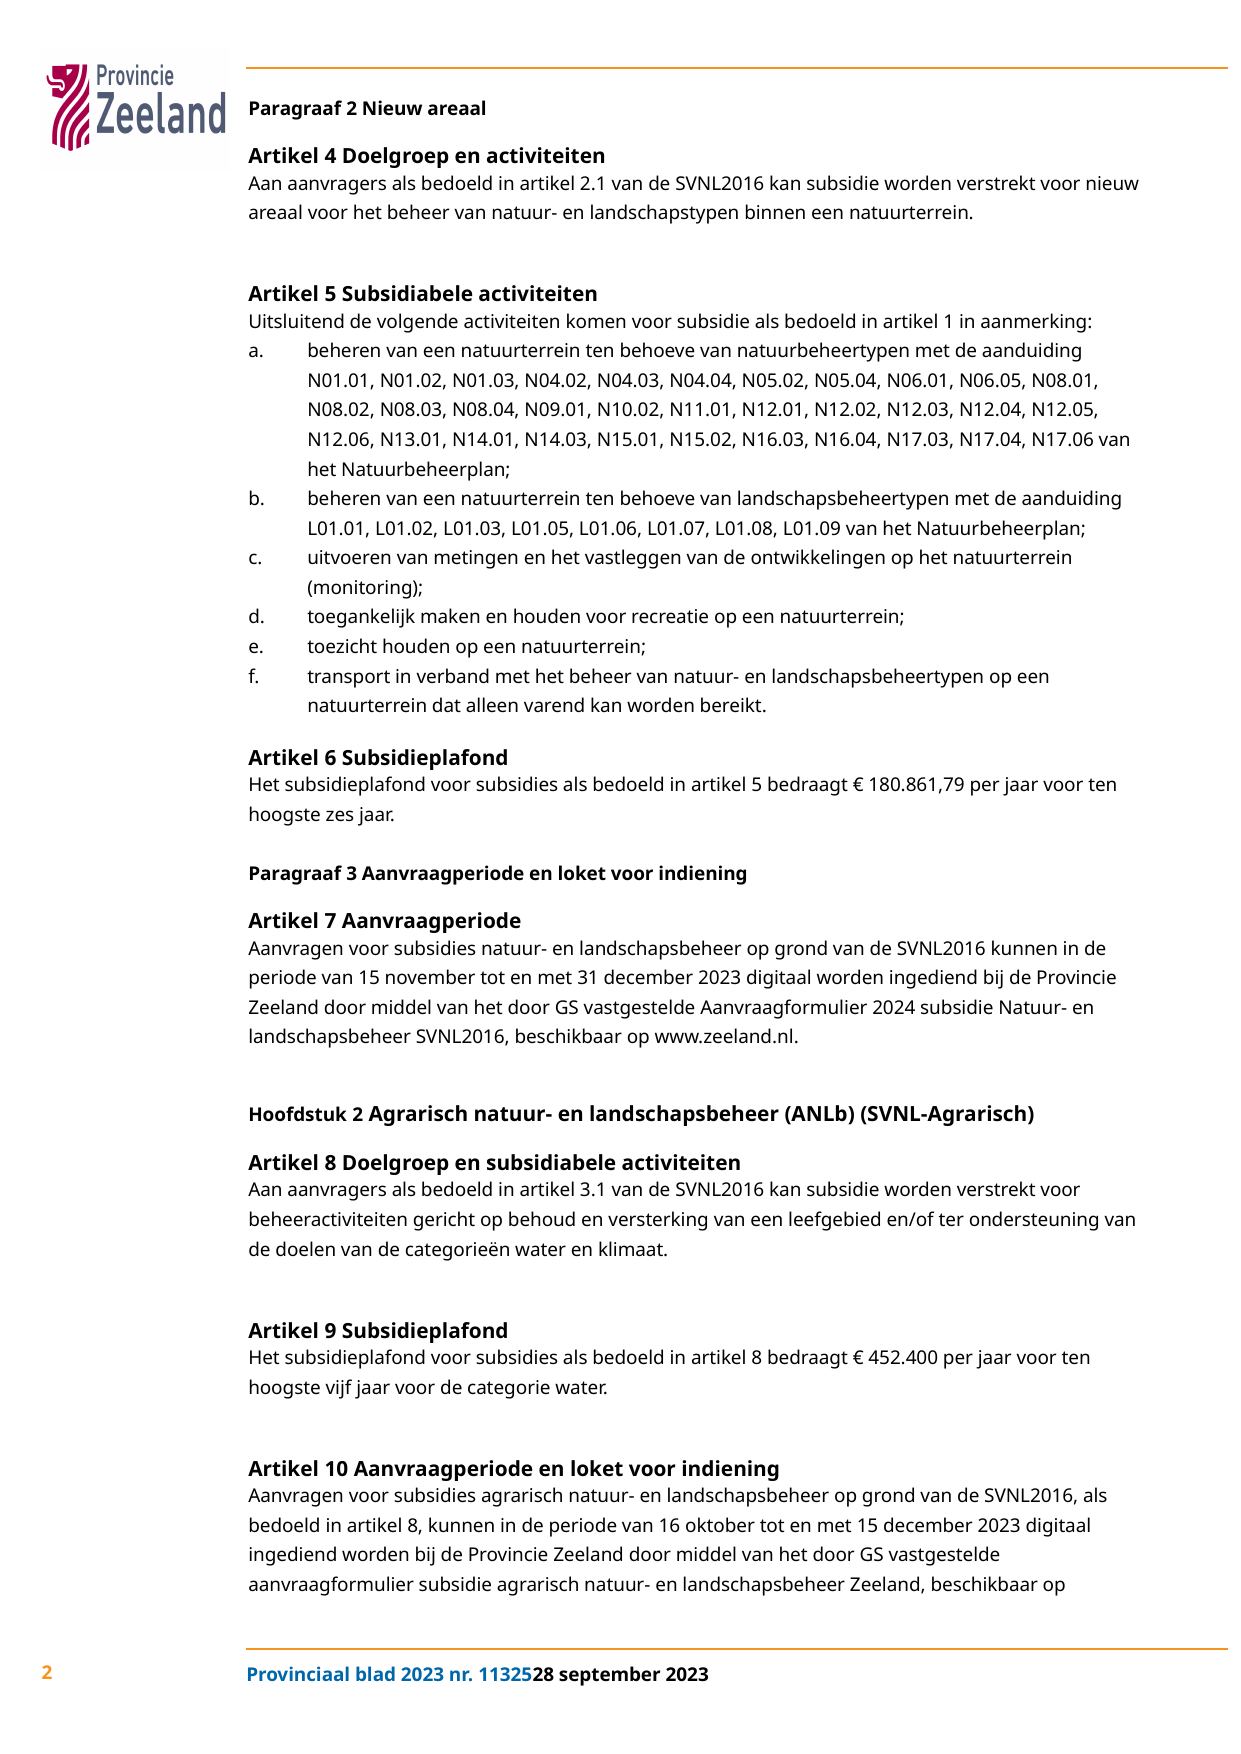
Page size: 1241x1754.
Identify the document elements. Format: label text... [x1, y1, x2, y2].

text Uitsluitend de volgende activiteiten komen voor subsidie als bedoeld in artikel 1 in aanmerking: [248, 308, 1152, 333]
text Aan aanvragers als bedoeld in artikel 2.1 van de SVNL2016 kan subsidie worden verstrekt voor nieuw areaal voor het beheer van natuur- en landschapstypen binnen een natuurterrein. [248, 170, 1152, 225]
text Het subsidieplafond voor subsidies als bedoeld in artikel 5 bedraagt € 180.861,79 per jaar voor ten hoogste zes jaar. [248, 771, 1152, 827]
text Aanvragen voor subsidies natuur- en landschapsbeheer op grond van de SVNL2016 kunnen in de periode van 15 november tot en met 31 december 2023 digitaal worden ingediend bij de Provincie Zeeland door middel van het door GS vastgestelde Aanvraagformulier 2024 subsidie Natuur- en landschapsbeheer SVNL2016, beschikbaar op www.zeeland.nl. [248, 935, 1152, 1049]
list transport in verband met het beheer van natuur- en landschapsbeheertypen op een natuurterrein dat alleen varend kan worden bereikt. [248, 663, 1152, 718]
text Artikel 7 Aanvraagperiode [248, 907, 1152, 935]
text Artikel 5 Subsidiabele activiteiten [248, 279, 1152, 308]
list beheren van een natuurterrein ten behoeve van landschapsbeheertypen met de aanduiding L01.01, L01.02, L01.03, L01.05, L01.06, L01.07, L01.08, L01.09 van het Natuurbeheerplan; [248, 485, 1152, 541]
list uitvoeren van metingen en het vastleggen van de ontwikkelingen op het natuurterrein (monitoring); [248, 544, 1152, 600]
text Artikel 6 Subsidieplafond [248, 743, 1152, 771]
text Aanvragen voor subsidies agrarisch natuur- en landschapsbeheer op grond van de SVNL2016, als bedoeld in artikel 8, kunnen in de periode van 16 oktober tot en met 15 december 2023 digitaal ingediend worden bij de Provincie Zeeland door middel van het door GS vastgestelde aanvraagformulier subsidie agrarisch natuur- en landschapsbeheer Zeeland, beschikbaar op [248, 1482, 1152, 1597]
list beheren van een natuurterrein ten behoeve van natuurbeheertypen met de aanduiding N01.01, N01.02, N01.03, N04.02, N04.03, N04.04, N05.02, N05.04, N06.01, N06.05, N08.01, N08.02, N08.03, N08.04, N09.01, N10.02, N11.01, N12.01, N12.02, N12.03, N12.04, N12.05, N12.06, N13.01, N14.01, N14.03, N15.01, N15.02, N16.03, N16.04, N17.03, N17.04, N17.06 van het Natuurbeheerplan; [248, 337, 1152, 481]
text Artikel 4 Doelgroep en activiteiten [248, 141, 1152, 170]
text Aan aanvragers als bedoeld in artikel 3.1 van de SVNL2016 kan subsidie worden verstrekt voor beheeractiviteiten gericht op behoud en versterking van een leefgebied en/of ter ondersteuning van de doelen van de categorieën water en klimaat. [248, 1177, 1152, 1262]
text Paragraaf 2 Nieuw areaal [248, 95, 1152, 121]
picture [41, 47, 231, 172]
text Paragraaf 3 Aanvraagperiode en loket voor indiening [248, 860, 1152, 886]
text Artikel 10 Aanvraagperiode en loket voor indiening [248, 1454, 1152, 1482]
text Artikel 9 Subsidieplafond [248, 1316, 1152, 1344]
list toegankelijk maken en houden voor recreatie op een natuurterrein; [248, 604, 1152, 629]
text Hoofdstuk 2 Agrarisch natuur- en landschapsbeheer (ANLb) (SVNL-Agrarisch) [248, 1099, 1152, 1127]
text Artikel 8 Doelgroep en subsidiabele activiteiten [248, 1148, 1152, 1177]
list toezicht houden op een natuurterrein; [248, 633, 1152, 659]
text Het subsidieplafond voor subsidies als bedoeld in artikel 8 bedraagt € 452.400 per jaar voor ten hoogste vijf jaar voor de categorie water. [248, 1344, 1152, 1399]
